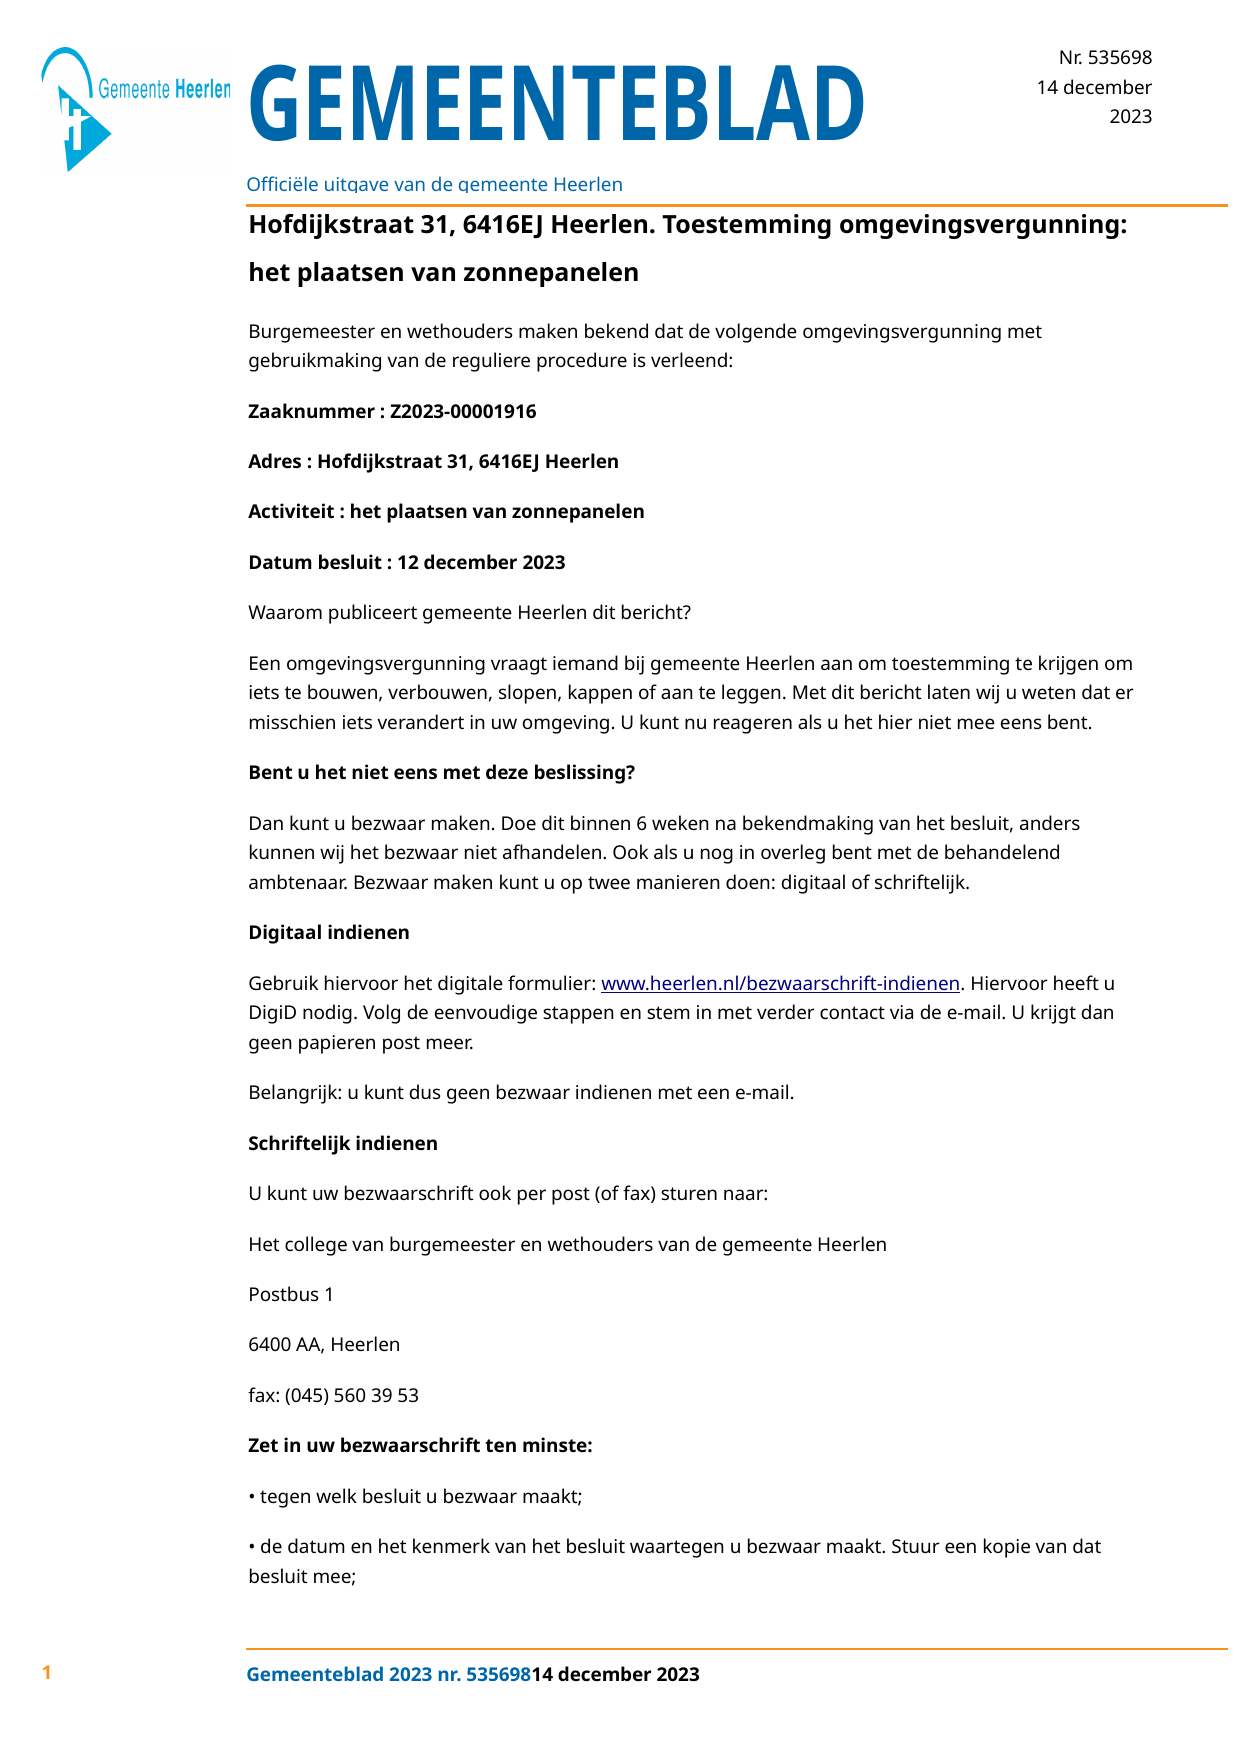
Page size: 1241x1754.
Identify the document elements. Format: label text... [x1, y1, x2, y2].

text Hofdijkstraat 31, 6416EJ Heerlen. Toestemming omgevingsvergunning: het plaatsen van zonnepanelen [248, 207, 1152, 288]
text Adres : Hofdijkstraat 31, 6416EJ Heerlen [248, 448, 1152, 474]
text Postbus 1 [248, 1281, 1152, 1307]
picture [41, 47, 231, 172]
text U kunt uw bezwaarschrift ook per post (of fax) sturen naar: [248, 1180, 1152, 1206]
text Datum besluit : 12 december 2023 [248, 549, 1152, 575]
text Bent u het niet eens met deze beslissing? [248, 759, 1152, 785]
text Zaaknummer : Z2023-00001916 [248, 398, 1152, 424]
text Dan kunt u bezwaar maken. Doe dit binnen 6 weken na bekendmaking van het besluit, anders kunnen wij het bezwaar niet afhandelen. Ook als u nog in overleg bent met de behandelend ambtenaar. Bezwaar maken kunt u op twee manieren doen: digitaal of schriftelijk. [248, 810, 1152, 895]
text Schriftelijk indienen [248, 1130, 1152, 1156]
text 6400 AA, Heerlen [248, 1332, 1152, 1357]
text Gebruik hiervoor het digitale formulier: www.heerlen.nl/bezwaarschrift-indienen. Hiervoor heeft u DigiD nodig. Volg de eenvoudige stappen en stem in met verder contact via de e-mail. U krijgt dan geen papieren post meer. [248, 970, 1152, 1055]
text • de datum en het kenmerk van het besluit waartegen u bezwaar maakt. Stuur een kopie van dat besluit mee; [248, 1533, 1152, 1589]
text Burgemeester en wethouders maken bekend dat de volgende omgevingsvergunning met gebruikmaking van de reguliere procedure is verleend: [248, 318, 1152, 373]
text • tegen welk besluit u bezwaar maakt; [248, 1483, 1152, 1509]
text Een omgevingsvergunning vraagt iemand bij gemeente Heerlen aan om toestemming te krijgen om iets te bouwen, verbouwen, slopen, kappen of aan te leggen. Met dit bericht laten wij u weten dat er misschien iets verandert in uw omgeving. U kunt nu reageren als u het hier niet mee eens bent. [248, 650, 1152, 735]
text Activiteit : het plaatsen van zonnepanelen [248, 499, 1152, 524]
picture [41, 47, 59, 70]
text Digitaal indienen [248, 919, 1152, 945]
text Het college van burgemeester en wethouders van de gemeente Heerlen [248, 1231, 1152, 1257]
text Belangrijk: u kunt dus geen bezwaar indienen met een e-mail. [248, 1079, 1152, 1105]
text fax: (045) 560 39 53 [248, 1382, 1152, 1408]
text Zet in uw bezwaarschrift ten minste: [248, 1432, 1152, 1458]
text Waarom publiceert gemeente Heerlen dit bericht? [248, 599, 1152, 625]
